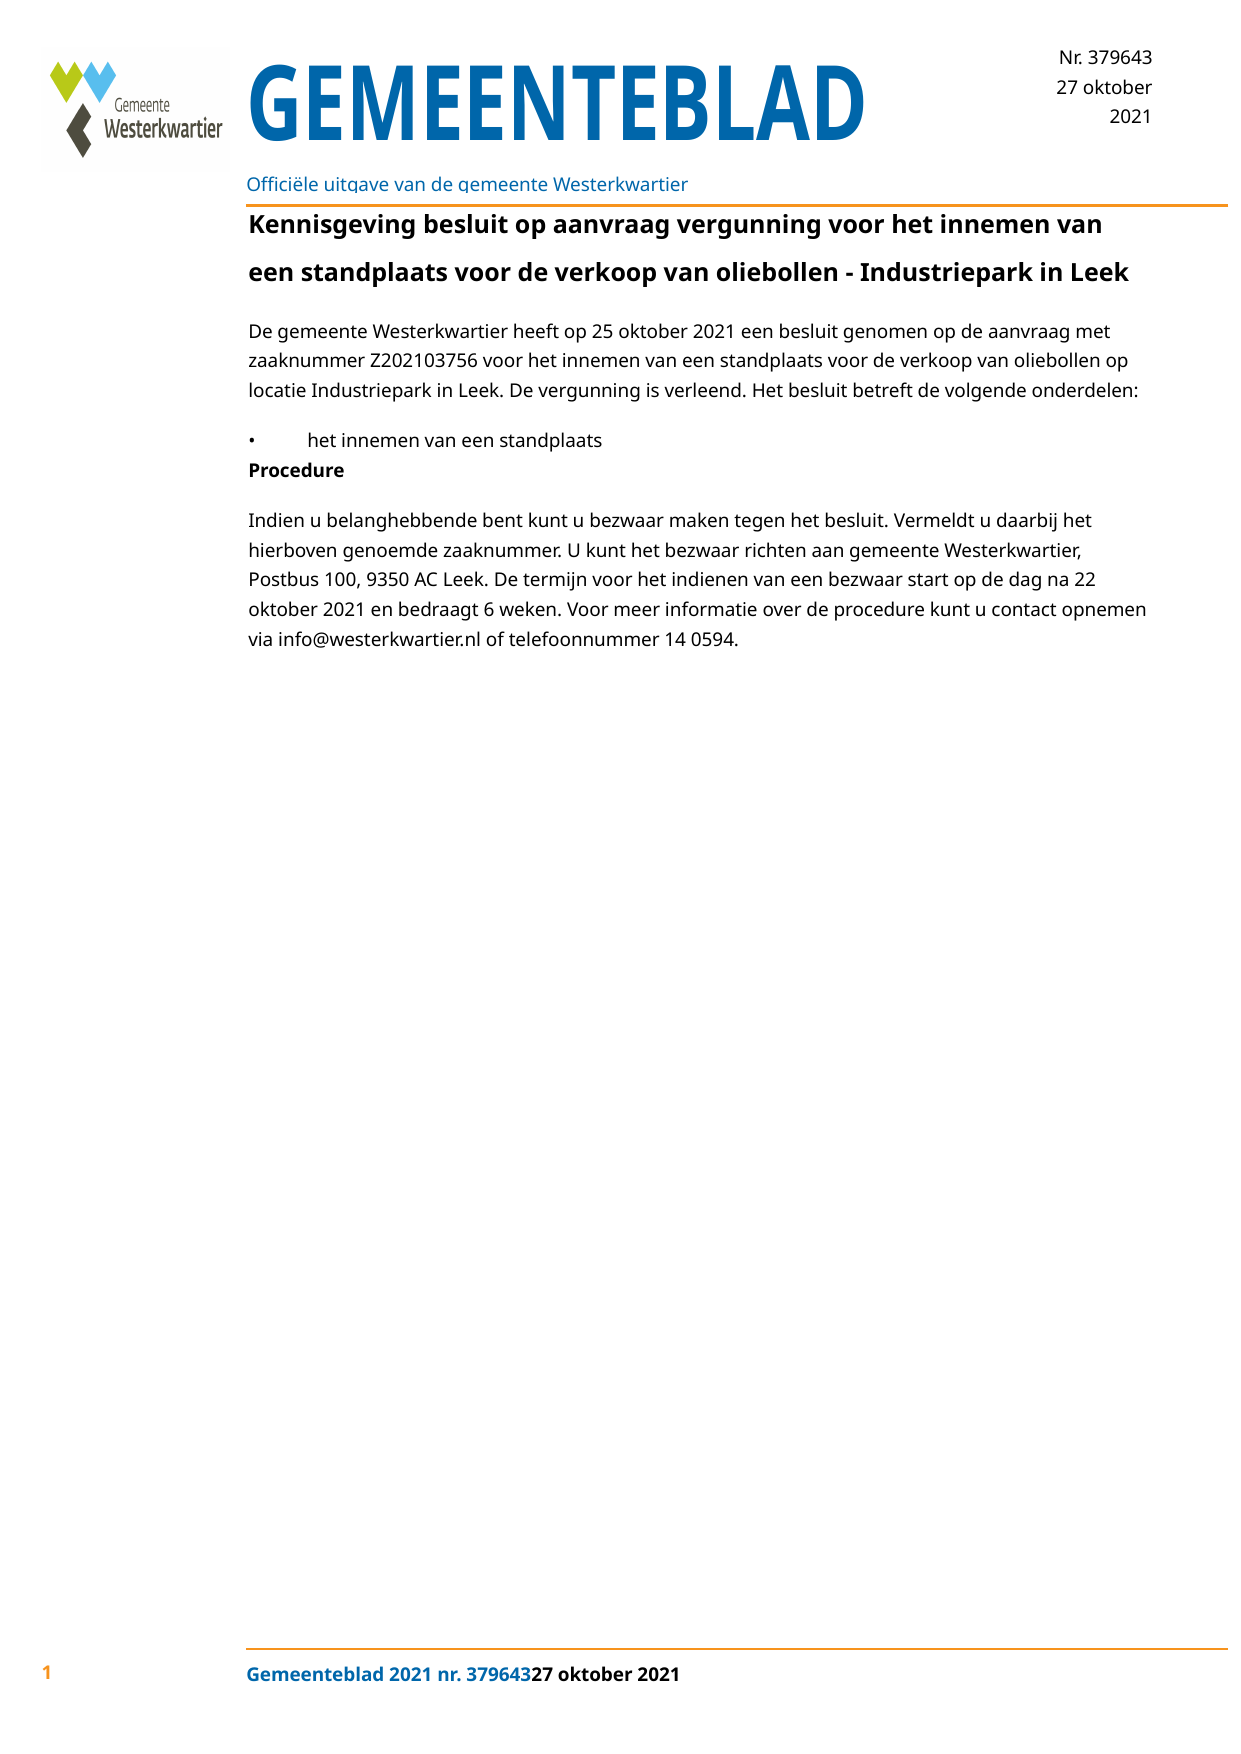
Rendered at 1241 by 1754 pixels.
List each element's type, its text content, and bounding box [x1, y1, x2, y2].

picture [41, 47, 231, 172]
list het innemen van een standplaats [248, 427, 1152, 453]
text Kennisgeving besluit op aanvraag vergunning voor het innemen van een standplaats voor de verkoop van oliebollen - Industriepark in Leek [248, 207, 1152, 288]
text Indien u belanghebbende bent kunt u bezwaar maken tegen het besluit. Vermeldt u daarbij het hierboven genoemde zaaknummer. U kunt het bezwaar richten aan gemeente Westerkwartier, Postbus 100, 9350 AC Leek. De termijn voor het indienen van een bezwaar start op de dag na 22 oktober 2021 en bedraagt 6 weken. Voor meer informatie over de procedure kunt u contact opnemen via info@westerkwartier.nl of telefoonnummer 14 0594. [248, 507, 1152, 652]
text Procedure [248, 457, 1152, 483]
text De gemeente Westerkwartier heeft op 25 oktober 2021 een besluit genomen op de aanvraag met zaaknummer Z202103756 voor het innemen van een standplaats voor de verkoop van oliebollen op locatie Industriepark in Leek. De vergunning is verleend. Het besluit betreft de volgende onderdelen: [248, 318, 1152, 403]
